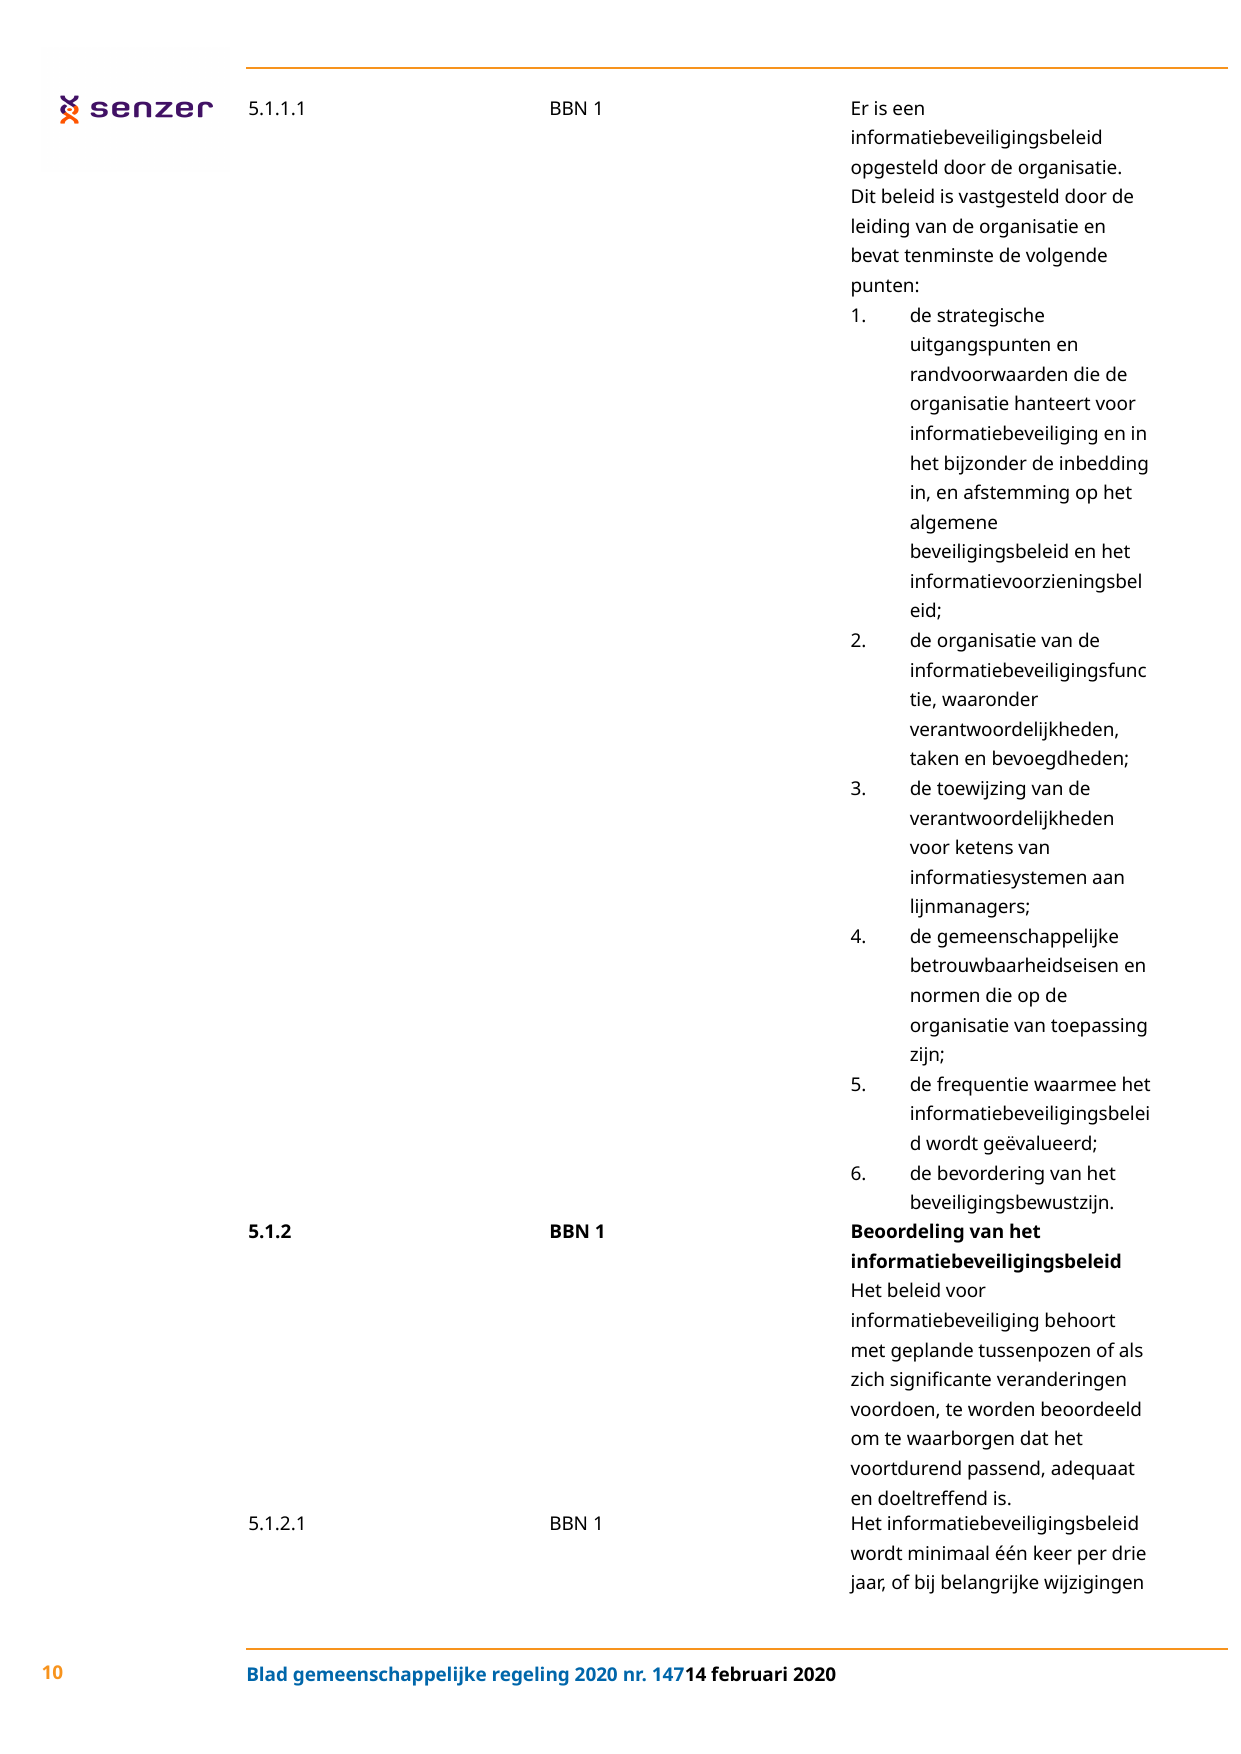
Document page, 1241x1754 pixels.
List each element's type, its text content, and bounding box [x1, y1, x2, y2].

picture [41, 47, 231, 172]
table_header BBN 1 [549, 1219, 850, 1510]
table_cell BBN 1 [549, 95, 850, 1215]
table_cell 5.1.1.1 [248, 95, 549, 1215]
table_header Beoordeling van het informatiebeveiligingsbeleid Het beleid voor informatiebeveiliging behoort met geplande tussenpozen of als zich significante veranderingen voordoen, te worden beoordeeld om te waarborgen dat het voortdurend passend, adequaat en doeltreffend is. [850, 1219, 1152, 1510]
table_cell Er is een informatiebeveiligingsbeleid opgesteld door de organisatie. Dit beleid is vastgesteld door de leiding van de organisatie en bevat tenminste de volgende punten: de strategische uitgangspunten en randvoorwaarden die de organisatie hanteert voor informatiebeveiliging en in het bijzonder de inbedding in, en afstemming op het algemene beveiligingsbeleid en het informatievoorzieningsbeleid; de organisatie van de informatiebeveiligingsfunctie, waaronder verantwoordelijkheden, taken en bevoegdheden; de toewijzing van de verantwoordelijkheden voor ketens van informatiesystemen aan lijnmanagers; de gemeenschappelijke betrouwbaarheidseisen en normen die op de organisatie van toepassing zijn; de frequentie waarmee het informatiebeveiligingsbeleid wordt geëvalueerd; de bevordering van het beveiligingsbewustzijn. [850, 95, 1152, 1215]
table_cell BBN 1 [549, 1510, 850, 1595]
table_cell Het informatiebeveiligingsbeleid wordt minimaal één keer per drie jaar, of bij belangrijke wijzigingen [850, 1510, 1152, 1595]
table_cell 5.1.2.1 [248, 1510, 549, 1595]
table_header 5.1.2 [248, 1219, 549, 1510]
